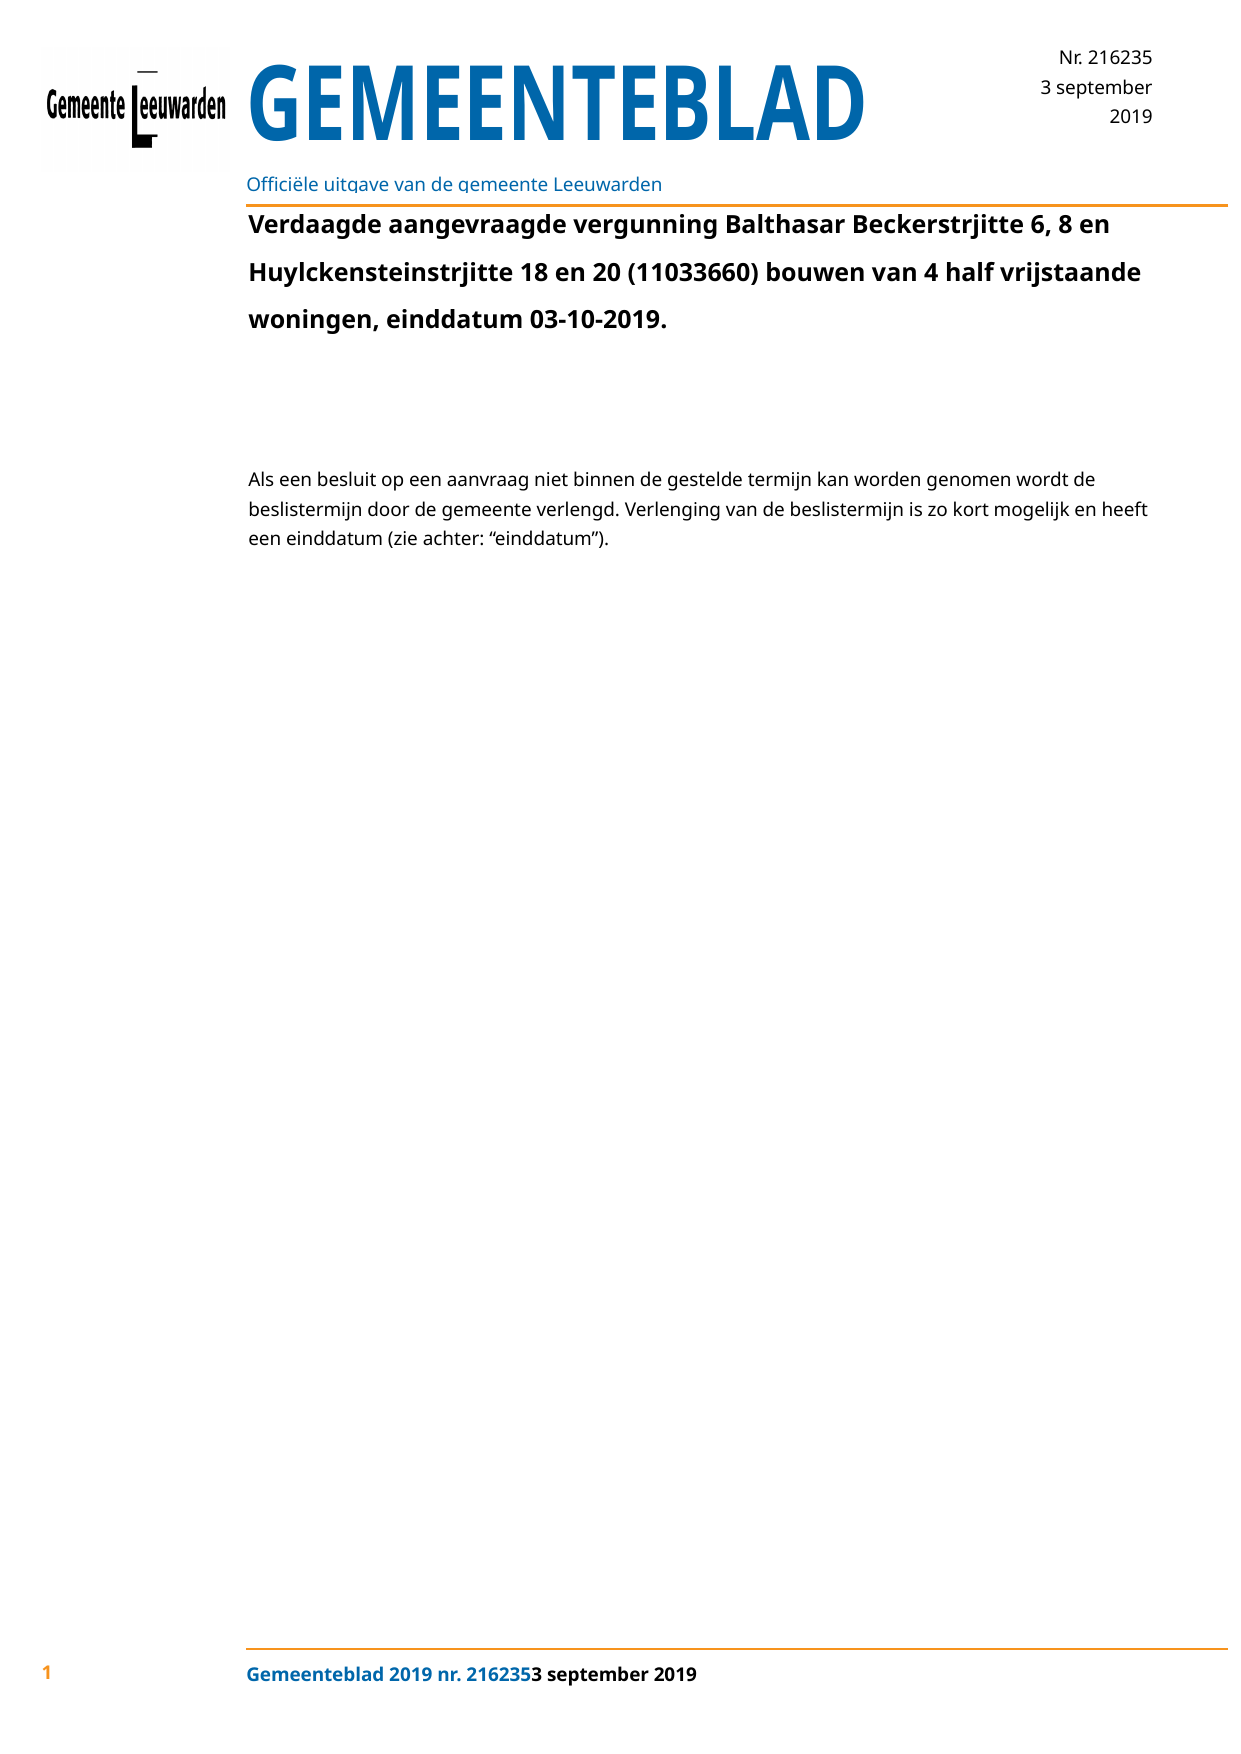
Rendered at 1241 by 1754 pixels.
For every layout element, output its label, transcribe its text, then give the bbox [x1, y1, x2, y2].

text Als een besluit op een aanvraag niet binnen de gestelde termijn kan worden genomen wordt de beslistermijn door de gemeente verlengd. Verlenging van de beslistermijn is zo kort mogelijk en heeft een einddatum (zie achter: “einddatum”). [248, 466, 1152, 551]
picture [41, 47, 231, 172]
text Verdaagde aangevraagde vergunning Balthasar Beckerstrjitte 6, 8 en Huylckensteinstrjitte 18 en 20 (11033660) bouwen van 4 half vrijstaande woningen, einddatum 03-10-2019. [248, 207, 1152, 336]
